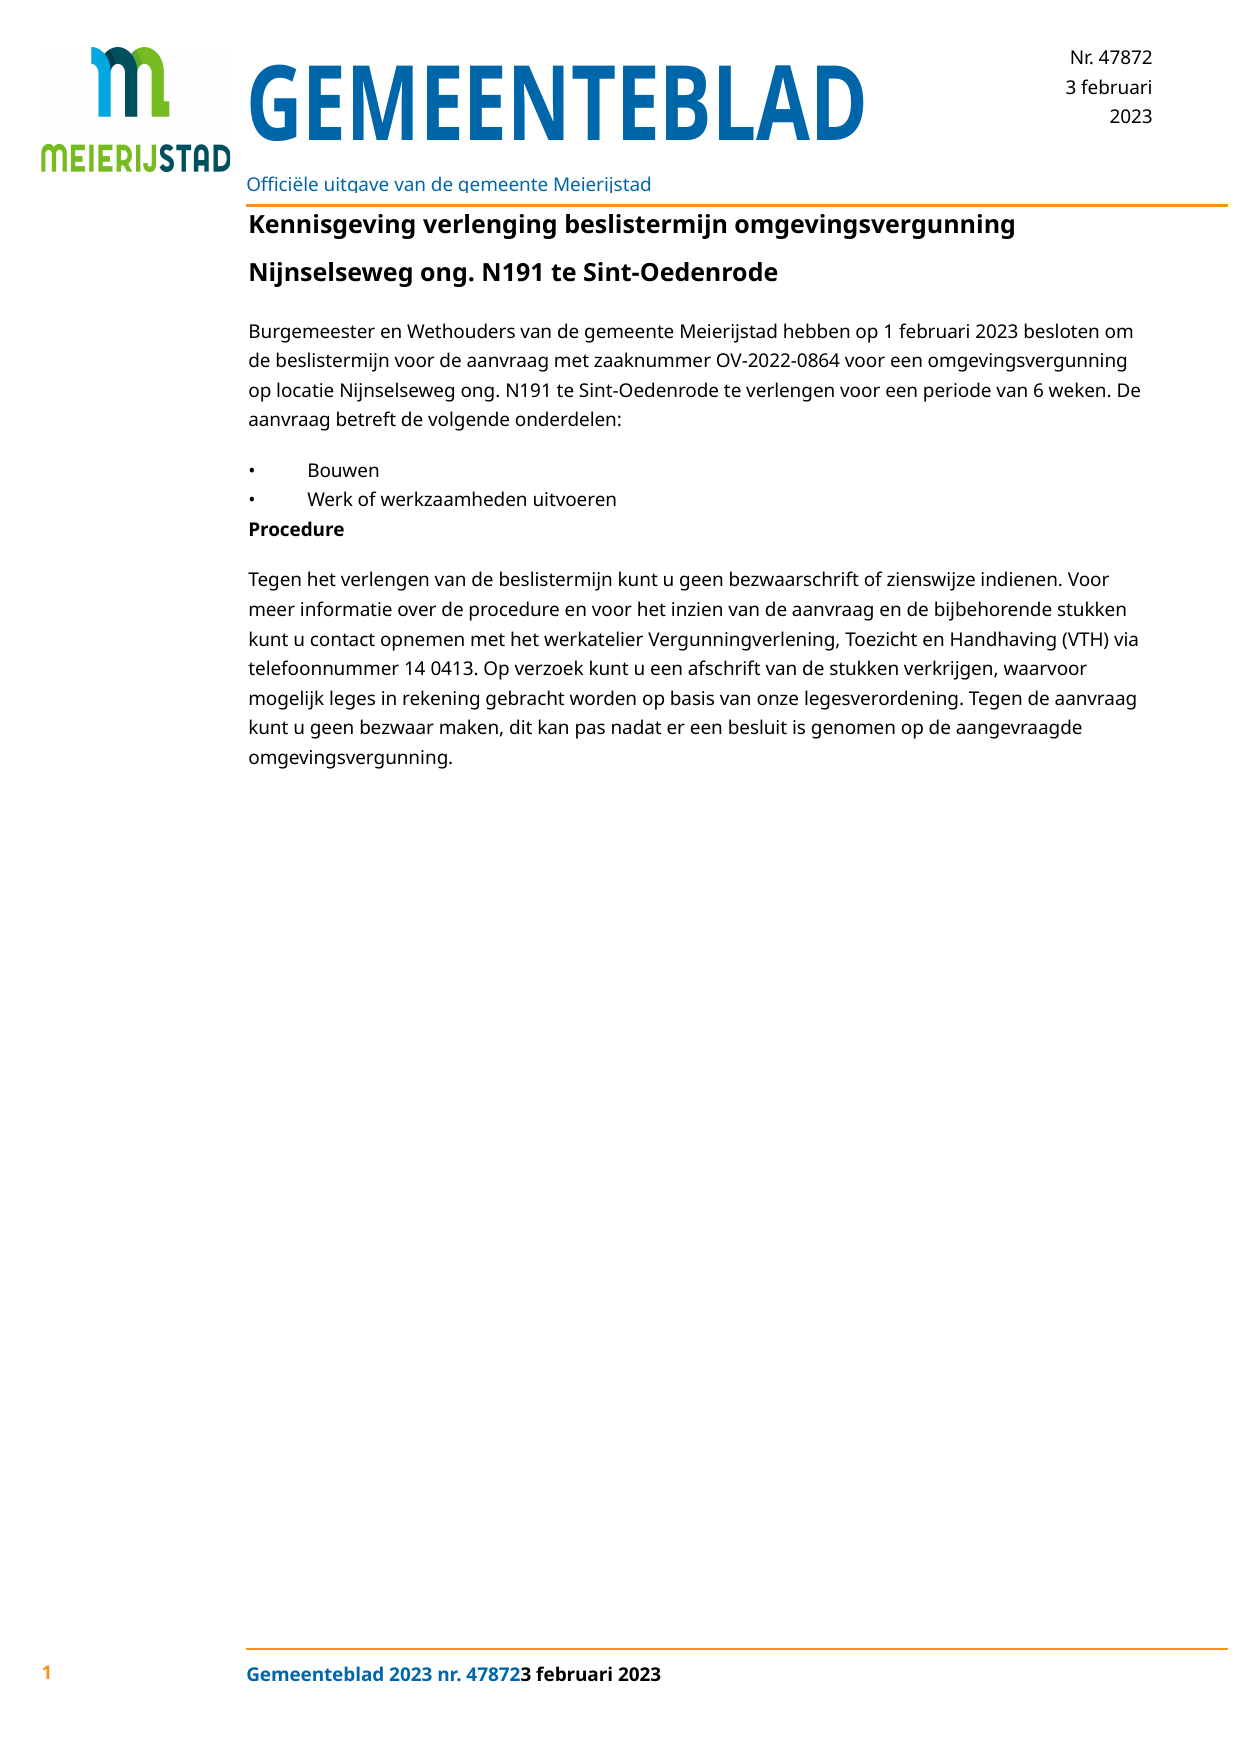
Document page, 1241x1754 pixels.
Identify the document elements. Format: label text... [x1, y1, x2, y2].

picture [41, 47, 231, 172]
list Werk of werkzaamheden uitvoeren [248, 487, 1152, 512]
text Procedure [248, 516, 1152, 542]
text Kennisgeving verlenging beslistermijn omgevingsvergunning Nijnselseweg ong. N191 te Sint-Oedenrode [248, 207, 1152, 288]
text Tegen het verlengen van de beslistermijn kunt u geen bezwaarschrift of zienswijze indienen. Voor meer informatie over de procedure en voor het inzien van de aanvraag en de bijbehorende stukken kunt u contact opnemen met het werkatelier Vergunningverlening, Toezicht en Handhaving (VTH) via telefoonnummer 14 0413. Op verzoek kunt u een afschrift van de stukken verkrijgen, waarvoor mogelijk leges in rekening gebracht worden op basis van onze legesverordening. Tegen de aanvraag kunt u geen bezwaar maken, dit kan pas nadat er een besluit is genomen op de aangevraagde omgevingsvergunning. [248, 567, 1152, 770]
list Bouwen [248, 457, 1152, 483]
text Burgemeester en Wethouders van de gemeente Meierijstad hebben op 1 februari 2023 besloten om de beslistermijn voor de aanvraag met zaaknummer OV-2022-0864 voor een omgevingsvergunning op locatie Nijnselseweg ong. N191 te Sint-Oedenrode te verlengen voor een periode van 6 weken. De aanvraag betreft de volgende onderdelen: [248, 318, 1152, 432]
